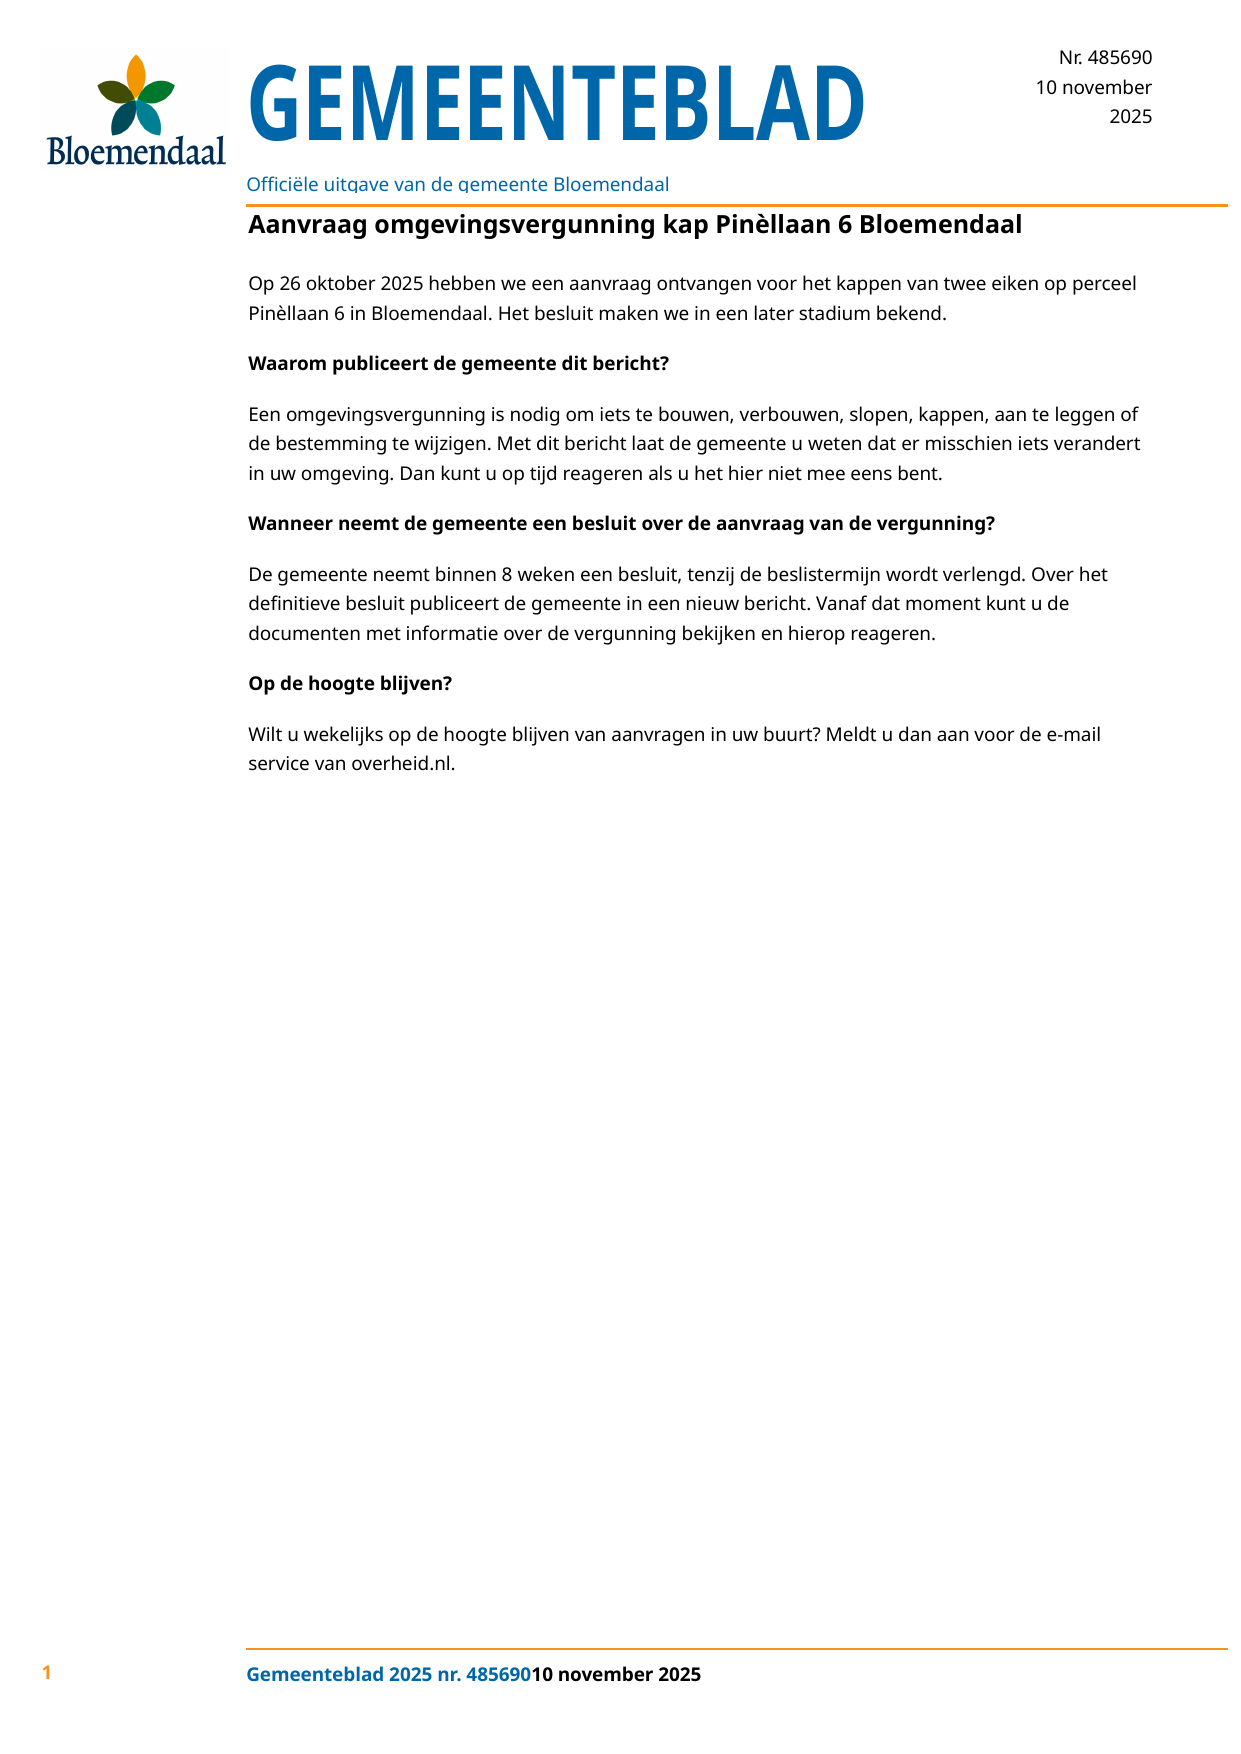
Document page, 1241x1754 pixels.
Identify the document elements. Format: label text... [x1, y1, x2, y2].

text De gemeente neemt binnen 8 weken een besluit, tenzij de beslistermijn wordt verlengd. Over het definitieve besluit publiceert de gemeente in een nieuw bericht. Vanaf dat moment kunt u de documenten met informatie over de vergunning bekijken en hierop reageren. [248, 561, 1152, 646]
text Aanvraag omgevingsvergunning kap Pinèllaan 6 Bloemendaal [248, 207, 1152, 241]
text Waarom publiceert de gemeente dit bericht? [248, 350, 1152, 376]
picture [41, 47, 231, 172]
text Een omgevingsvergunning is nodig om iets te bouwen, verbouwen, slopen, kappen, aan te leggen of de bestemming te wijzigen. Met dit bericht laat de gemeente u weten dat er misschien iets verandert in uw omgeving. Dan kunt u op tijd reageren als u het hier niet mee eens bent. [248, 401, 1152, 486]
text Op 26 oktober 2025 hebben we een aanvraag ontvangen voor het kappen van twee eiken op perceel Pinèllaan 6 in Bloemendaal. Het besluit maken we in een later stadium bekend. [248, 270, 1152, 326]
text Op de hoogte blijven? [248, 670, 1152, 696]
text Wanneer neemt de gemeente een besluit over de aanvraag van de vergunning? [248, 510, 1152, 536]
text Wilt u wekelijks op de hoogte blijven van aanvragen in uw buurt? Meldt u dan aan voor de e-mail service van overheid.nl. [248, 721, 1152, 776]
